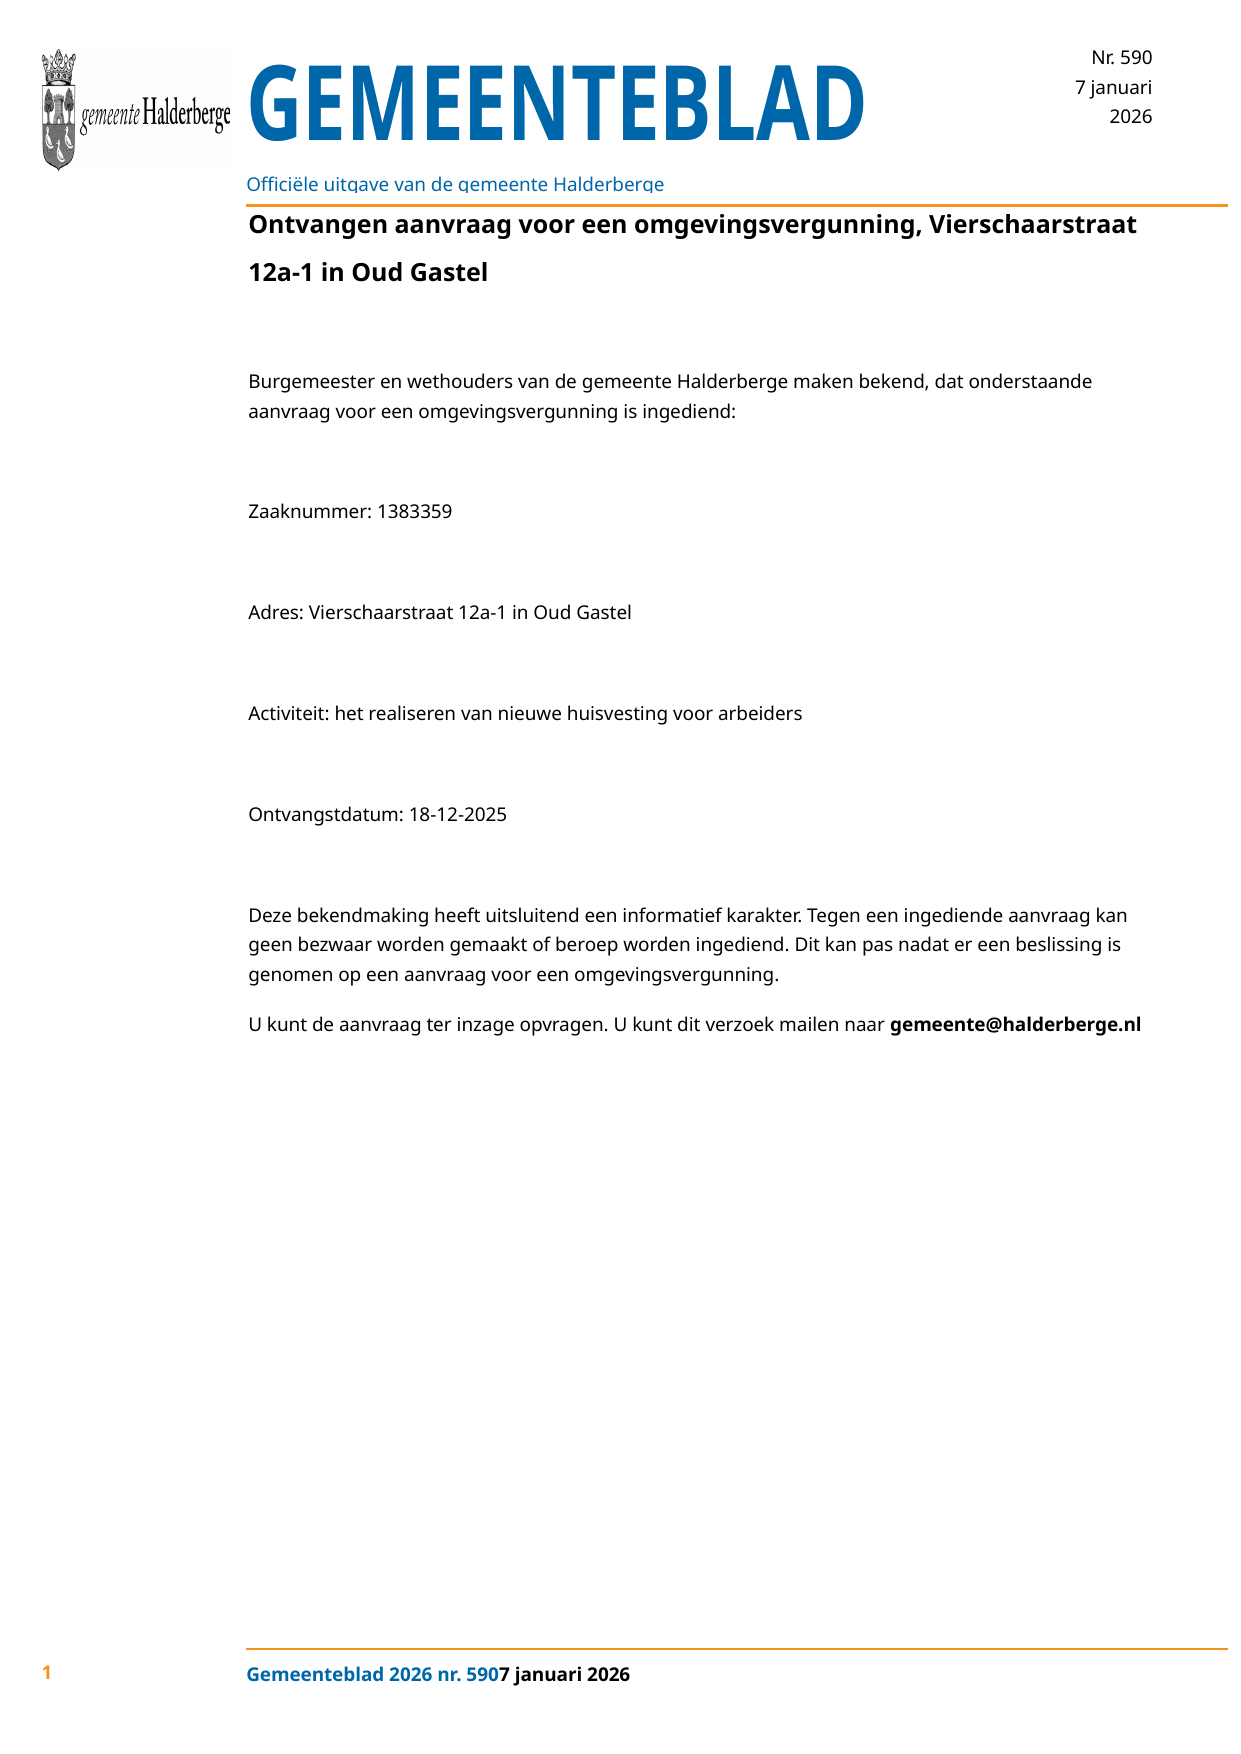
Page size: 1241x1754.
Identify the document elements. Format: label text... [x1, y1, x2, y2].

text Burgemeester en wethouders van de gemeente Halderberge maken bekend, dat onderstaande aanvraag voor een omgevingsvergunning is ingediend: [248, 368, 1152, 424]
text Deze bekendmaking heeft uitsluitend een informatief karakter. Tegen een ingediende aanvraag kan geen bezwaar worden gemaakt of beroep worden ingediend. Dit kan pas nadat er een beslissing is genomen op een aanvraag voor een omgevingsvergunning. [248, 902, 1152, 987]
text U kunt de aanvraag ter inzage opvragen. U kunt dit verzoek mailen naar gemeente@halderberge.nl [248, 1012, 1152, 1037]
text Adres: Vierschaarstraat 12a-1 in Oud Gastel [248, 599, 1152, 625]
picture [41, 47, 231, 172]
text Zaaknummer: 1383359 [248, 499, 1152, 524]
text Activiteit: het realiseren van nieuwe huisvesting voor arbeiders [248, 700, 1152, 726]
text Ontvangstdatum: 18-12-2025 [248, 801, 1152, 827]
text Ontvangen aanvraag voor een omgevingsvergunning, Vierschaarstraat 12a-1 in Oud Gastel [248, 207, 1152, 288]
